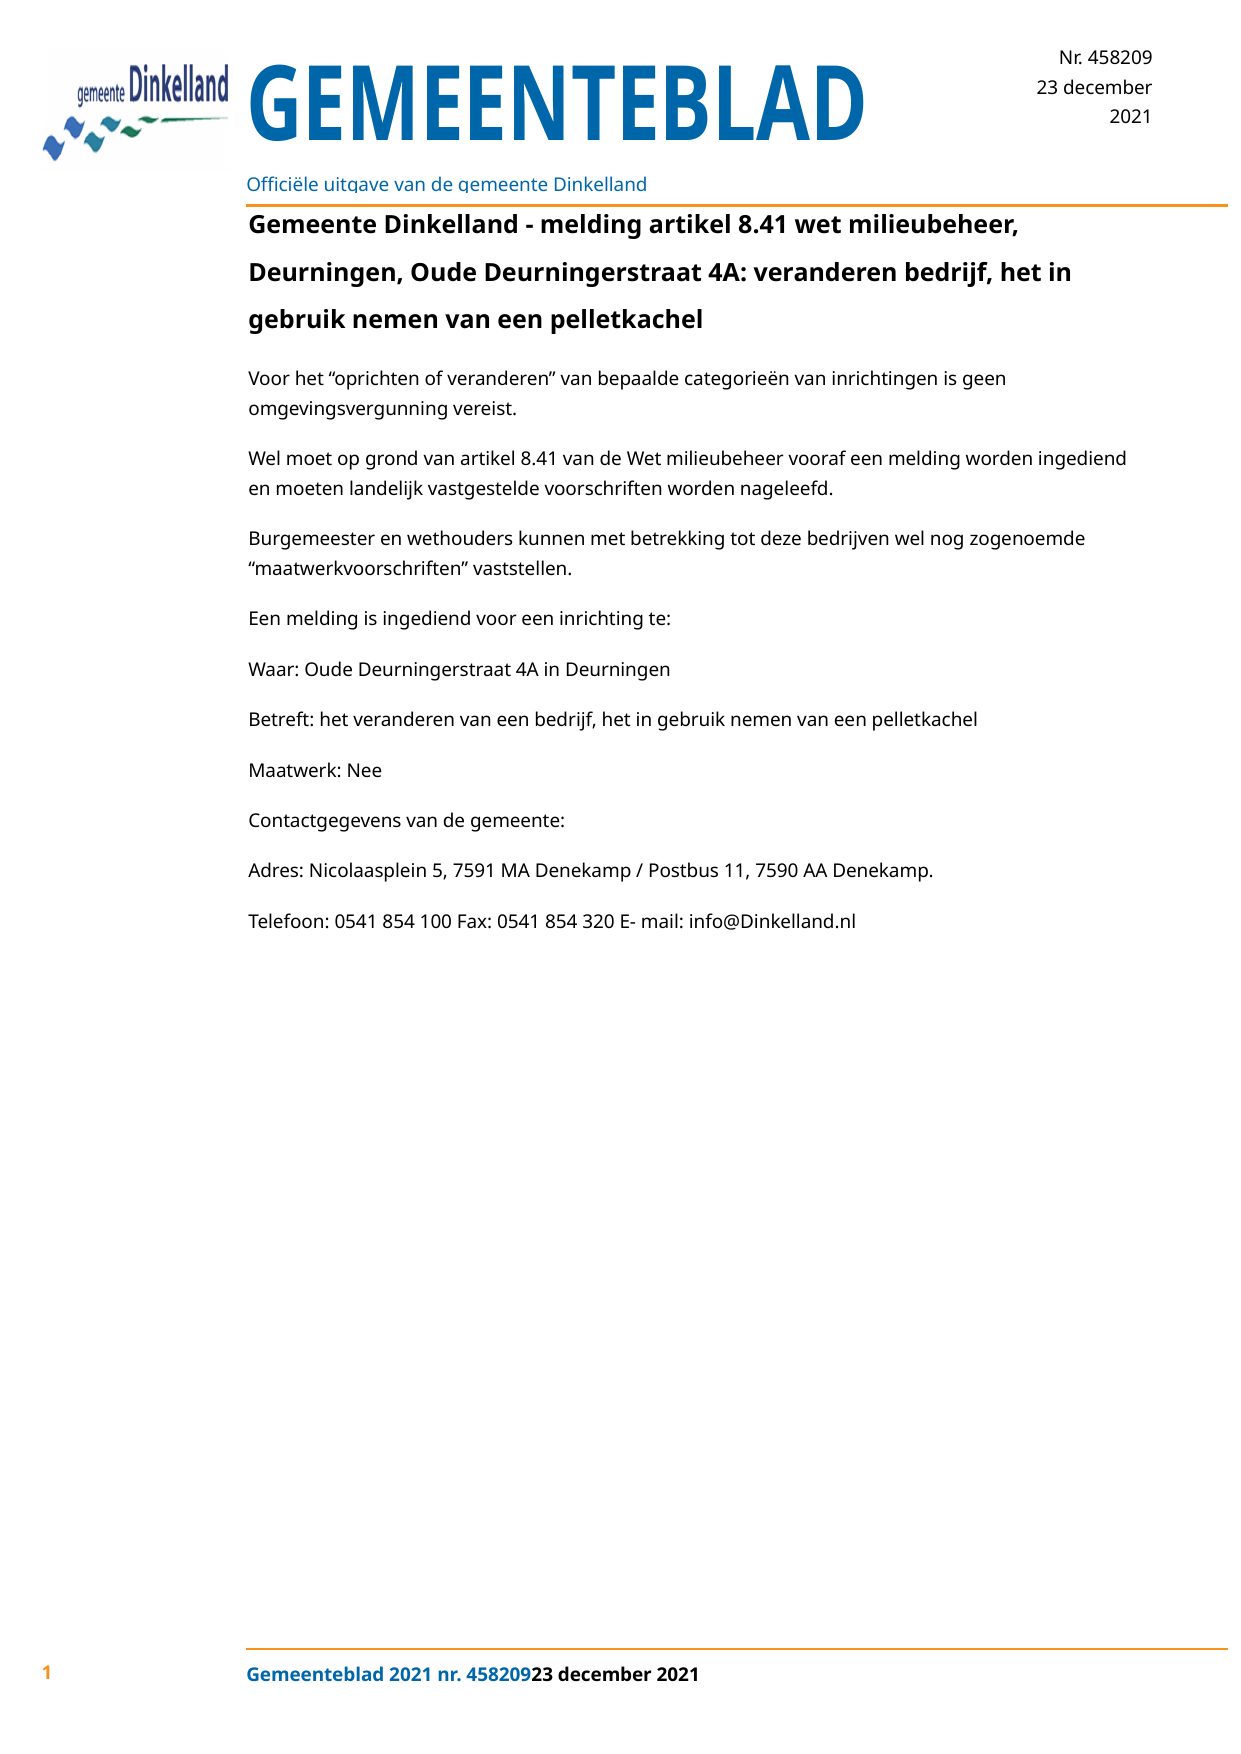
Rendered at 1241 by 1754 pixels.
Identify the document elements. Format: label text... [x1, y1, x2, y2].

text Contactgegevens van de gemeente: [248, 807, 1152, 833]
text Voor het “oprichten of veranderen” van bepaalde categorieën van inrichtingen is geen omgevingsvergunning vereist. [248, 366, 1152, 421]
text Telefoon: 0541 854 100 Fax: 0541 854 320 E- mail: info@Dinkelland.nl [248, 908, 1152, 934]
text Gemeente Dinkelland - melding artikel 8.41 wet milieubeheer, Deurningen, Oude Deurningerstraat 4A: veranderen bedrijf, het in gebruik nemen van een pelletkachel [248, 207, 1152, 336]
text Wel moet op grond van artikel 8.41 van de Wet milieubeheer vooraf een melding worden ingediend en moeten landelijk vastgestelde voorschriften worden nageleefd. [248, 446, 1152, 501]
picture [41, 47, 231, 172]
text Maatwerk: Nee [248, 757, 1152, 782]
text Burgemeester en wethouders kunnen met betrekking tot deze bedrijven wel nog zogenoemde “maatwerkvoorschriften” vaststellen. [248, 526, 1152, 581]
text Betreft: het veranderen van een bedrijf, het in gebruik nemen van een pelletkachel [248, 706, 1152, 732]
text Een melding is ingediend voor een inrichting te: [248, 606, 1152, 631]
text Waar: Oude Deurningerstraat 4A in Deurningen [248, 656, 1152, 682]
text Adres: Nicolaasplein 5, 7591 MA Denekamp / Postbus 11, 7590 AA Denekamp. [248, 858, 1152, 883]
